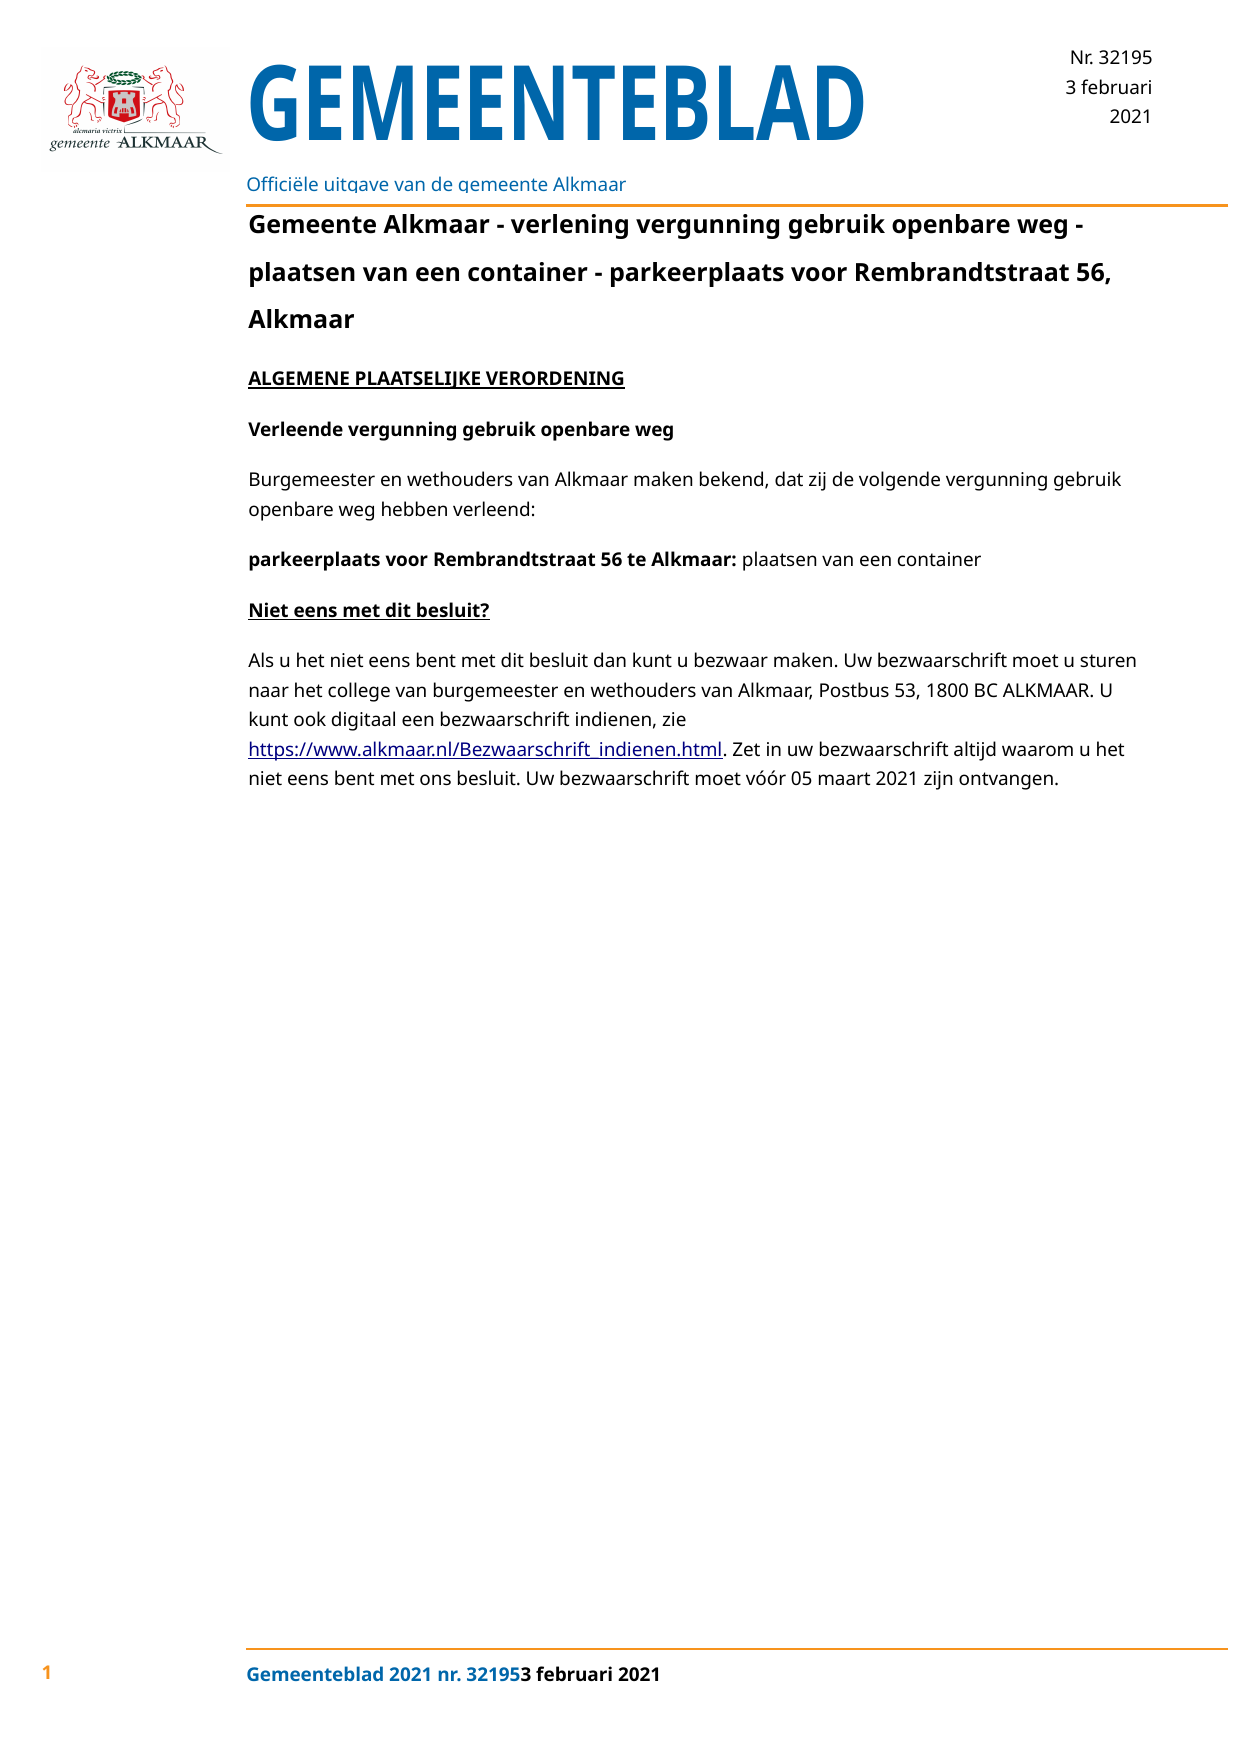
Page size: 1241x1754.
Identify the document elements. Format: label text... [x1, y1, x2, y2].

picture [41, 47, 231, 172]
text Als u het niet eens bent met dit besluit dan kunt u bezwaar maken. Uw bezwaarschrift moet u sturen naar het college van burgemeester en wethouders van Alkmaar, Postbus 53, 1800 BC ALKMAAR. U kunt ook digitaal een bezwaarschrift indienen, zie https://www.alkmaar.nl/Bezwaarschrift_indienen.html. Zet in uw bezwaarschrift altijd waarom u het niet eens bent met ons besluit. Uw bezwaarschrift moet vóór 05 maart 2021 zijn ontvangen. [248, 647, 1152, 791]
text ALGEMENE PLAATSELIJKE VERORDENING [248, 366, 1152, 391]
text Verleende vergunning gebruik openbare weg [248, 416, 1152, 442]
text Niet eens met dit besluit? [248, 597, 1152, 622]
text Burgemeester en wethouders van Alkmaar maken bekend, dat zij de volgende vergunning gebruik openbare weg hebben verleend: [248, 466, 1152, 522]
text Gemeente Alkmaar - verlening vergunning gebruik openbare weg - plaatsen van een container - parkeerplaats voor Rembrandtstraat 56, Alkmaar [248, 207, 1152, 336]
text parkeerplaats voor Rembrandtstraat 56 te Alkmaar: plaatsen van een container [248, 546, 1152, 572]
